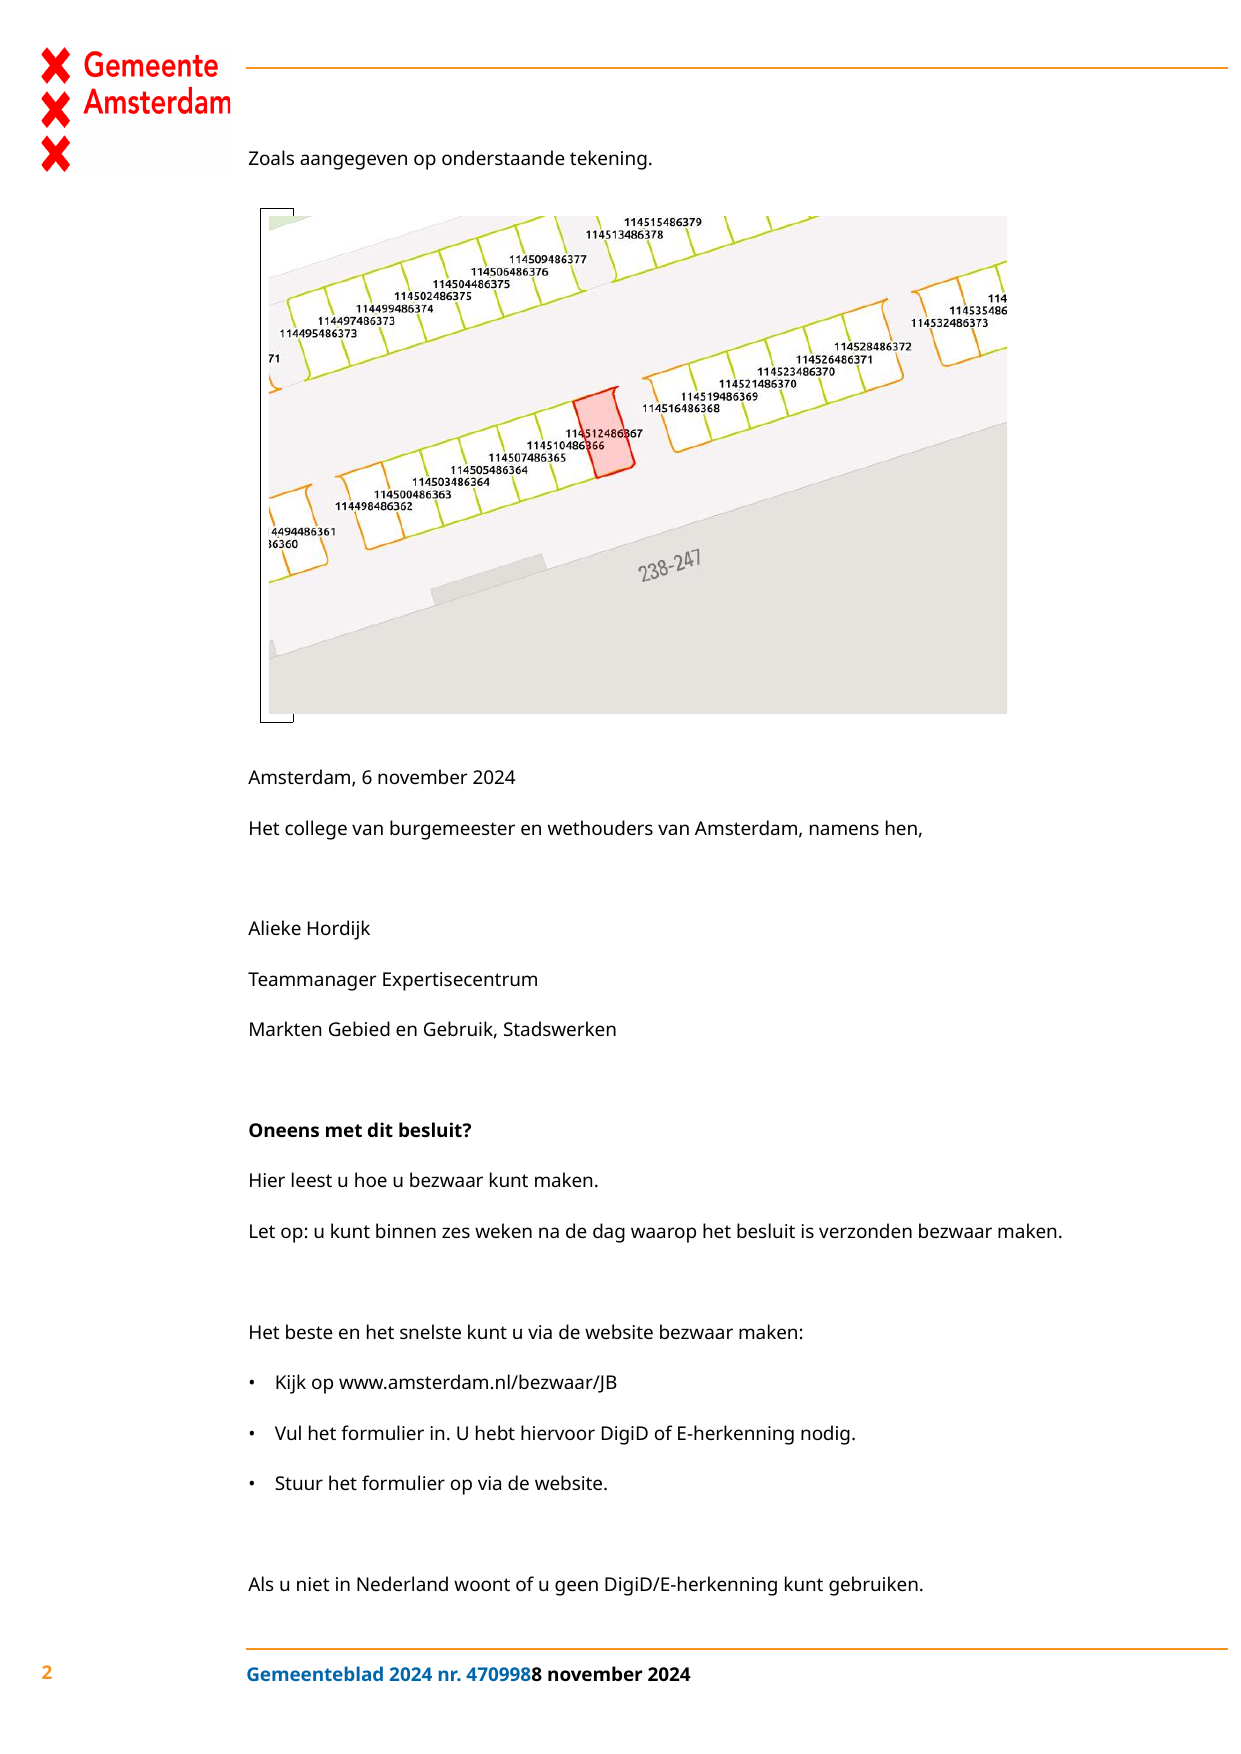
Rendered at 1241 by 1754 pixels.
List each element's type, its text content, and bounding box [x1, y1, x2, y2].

picture [41, 47, 231, 172]
text • Vul het formulier in. U hebt hiervoor DigiD of E-herkenning nodig. [248, 1420, 1152, 1445]
text Hier leest u hoe u bezwaar kunt maken. [248, 1168, 1152, 1193]
text • Stuur het formulier op via de website. [248, 1470, 1152, 1496]
text Oneens met dit besluit? [248, 1117, 1152, 1143]
text Let op: u kunt binnen zes weken na de dag waarop het besluit is verzonden bezwaar maken. [248, 1218, 1152, 1244]
picture [268, 216, 1008, 714]
text Amsterdam, 6 november 2024 [248, 764, 1152, 790]
text Alieke Hordijk [248, 916, 1152, 941]
text Het college van burgemeester en wethouders van Amsterdam, namens hen, [248, 815, 1152, 840]
text Markten Gebied en Gebruik, Stadswerken [248, 1016, 1152, 1042]
text Teammanager Expertisecentrum [248, 966, 1152, 992]
text • Kijk op www.amsterdam.nl/bezwaar/JB [248, 1369, 1152, 1395]
text Als u niet in Nederland woont of u geen DigiD/E-herkenning kunt gebruiken. [248, 1571, 1152, 1597]
text Zoals aangegeven op onderstaande tekening. [248, 145, 1152, 171]
text Het beste en het snelste kunt u via de website bezwaar maken: [248, 1319, 1152, 1344]
